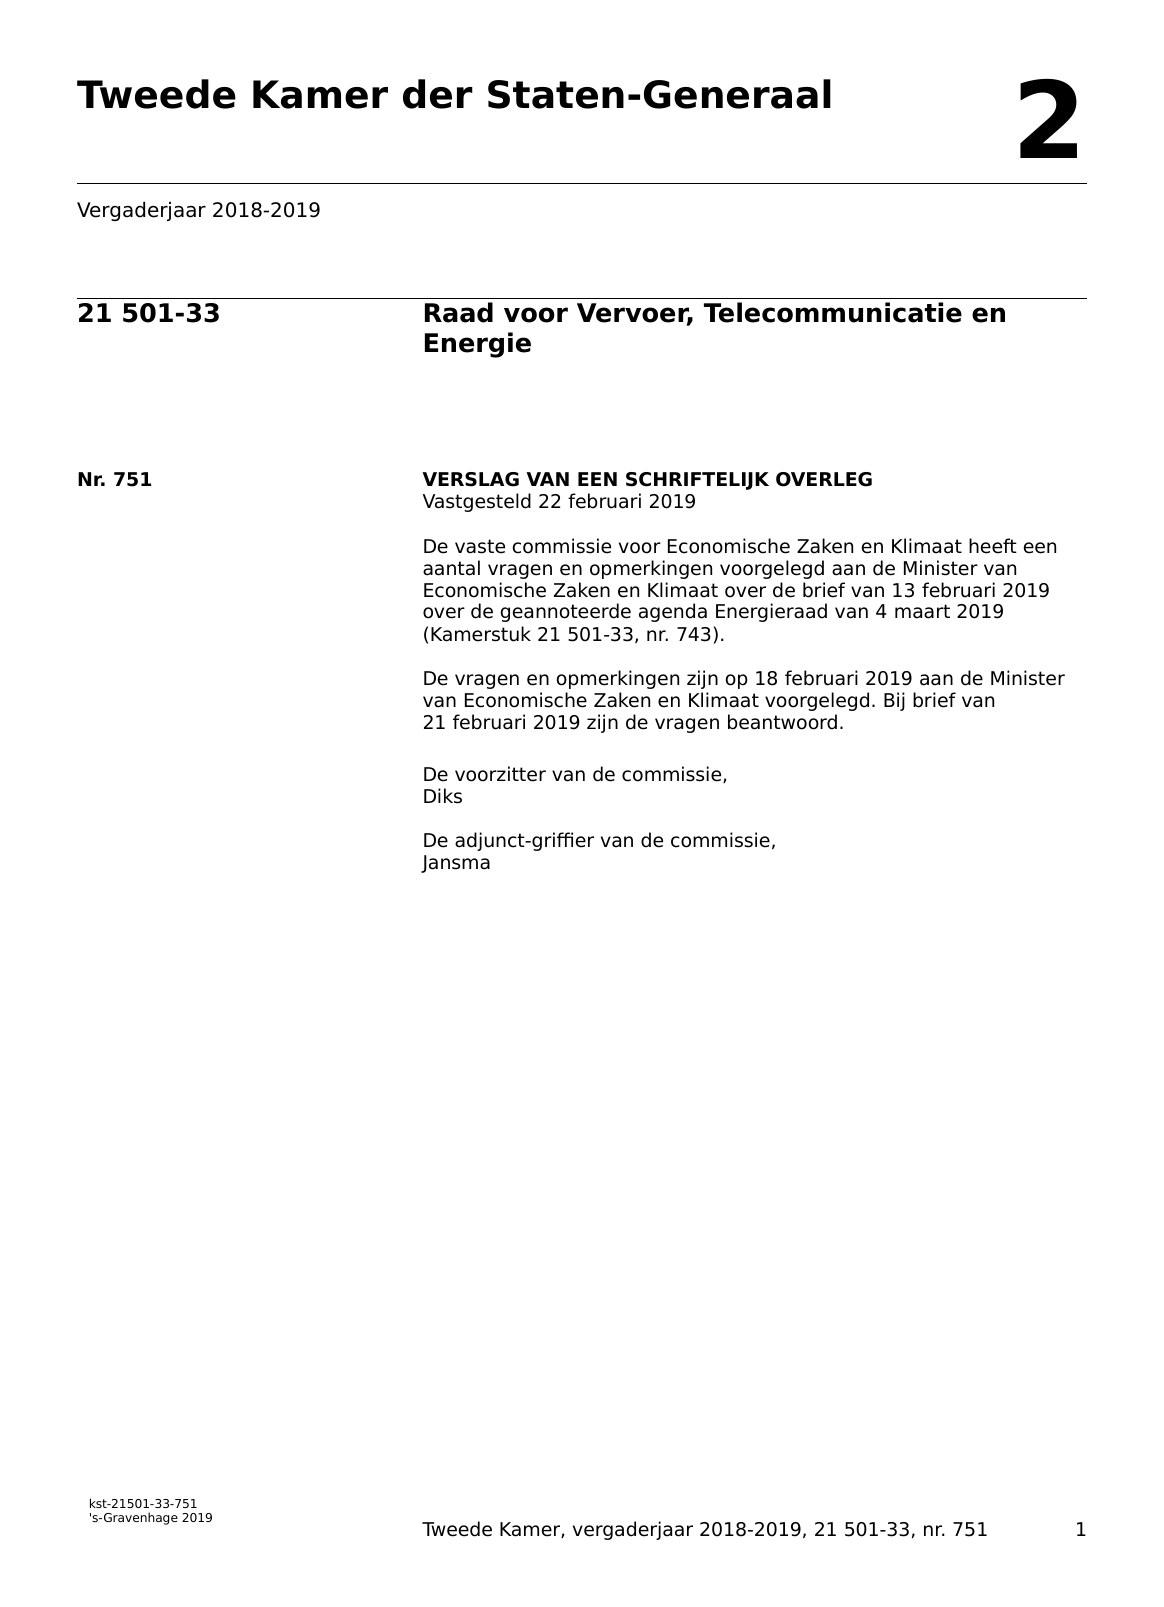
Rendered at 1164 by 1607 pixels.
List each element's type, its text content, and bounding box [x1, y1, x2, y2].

table_header 2 [886, 59, 1087, 183]
table_cell Vergaderjaar 2018-2019 [77, 184, 1087, 298]
table_header Tweede Kamer der Staten-Generaal [77, 59, 886, 183]
subtitle Nr. 751 VERSLAG VAN EEN SCHRIFTELIJK OVERLEG [77, 469, 1087, 491]
text De adjunct-griffier van de commissie, Jansma [422, 830, 1087, 874]
subtitle 21 501-33 Raad voor Vervoer, Telecommunicatie en Energie [77, 299, 1087, 358]
text 's-Gravenhage 2019 [88, 1511, 323, 1525]
text De voorzitter van de commissie, Diks [422, 763, 1087, 807]
text De vaste commissie voor Economische Zaken en Klimaat heeft een aantal vragen en opmerkingen voorgelegd aan de Minister van Economische Zaken en Klimaat over de brief van 13 februari 2019 over de geannoteerde agenda Energieraad van 4 maart 2019 (Kamerstuk 21 501-33, nr. 743). [422, 536, 1087, 645]
text De vragen en opmerkingen zijn op 18 februari 2019 aan de Minister van Economische Zaken en Klimaat voorgelegd. Bij brief van 21 februari 2019 zijn de vragen beantwoord. [422, 668, 1087, 733]
text kst-21501-33-751 [88, 1497, 323, 1511]
text Vastgesteld 22 februari 2019 [422, 491, 1087, 513]
